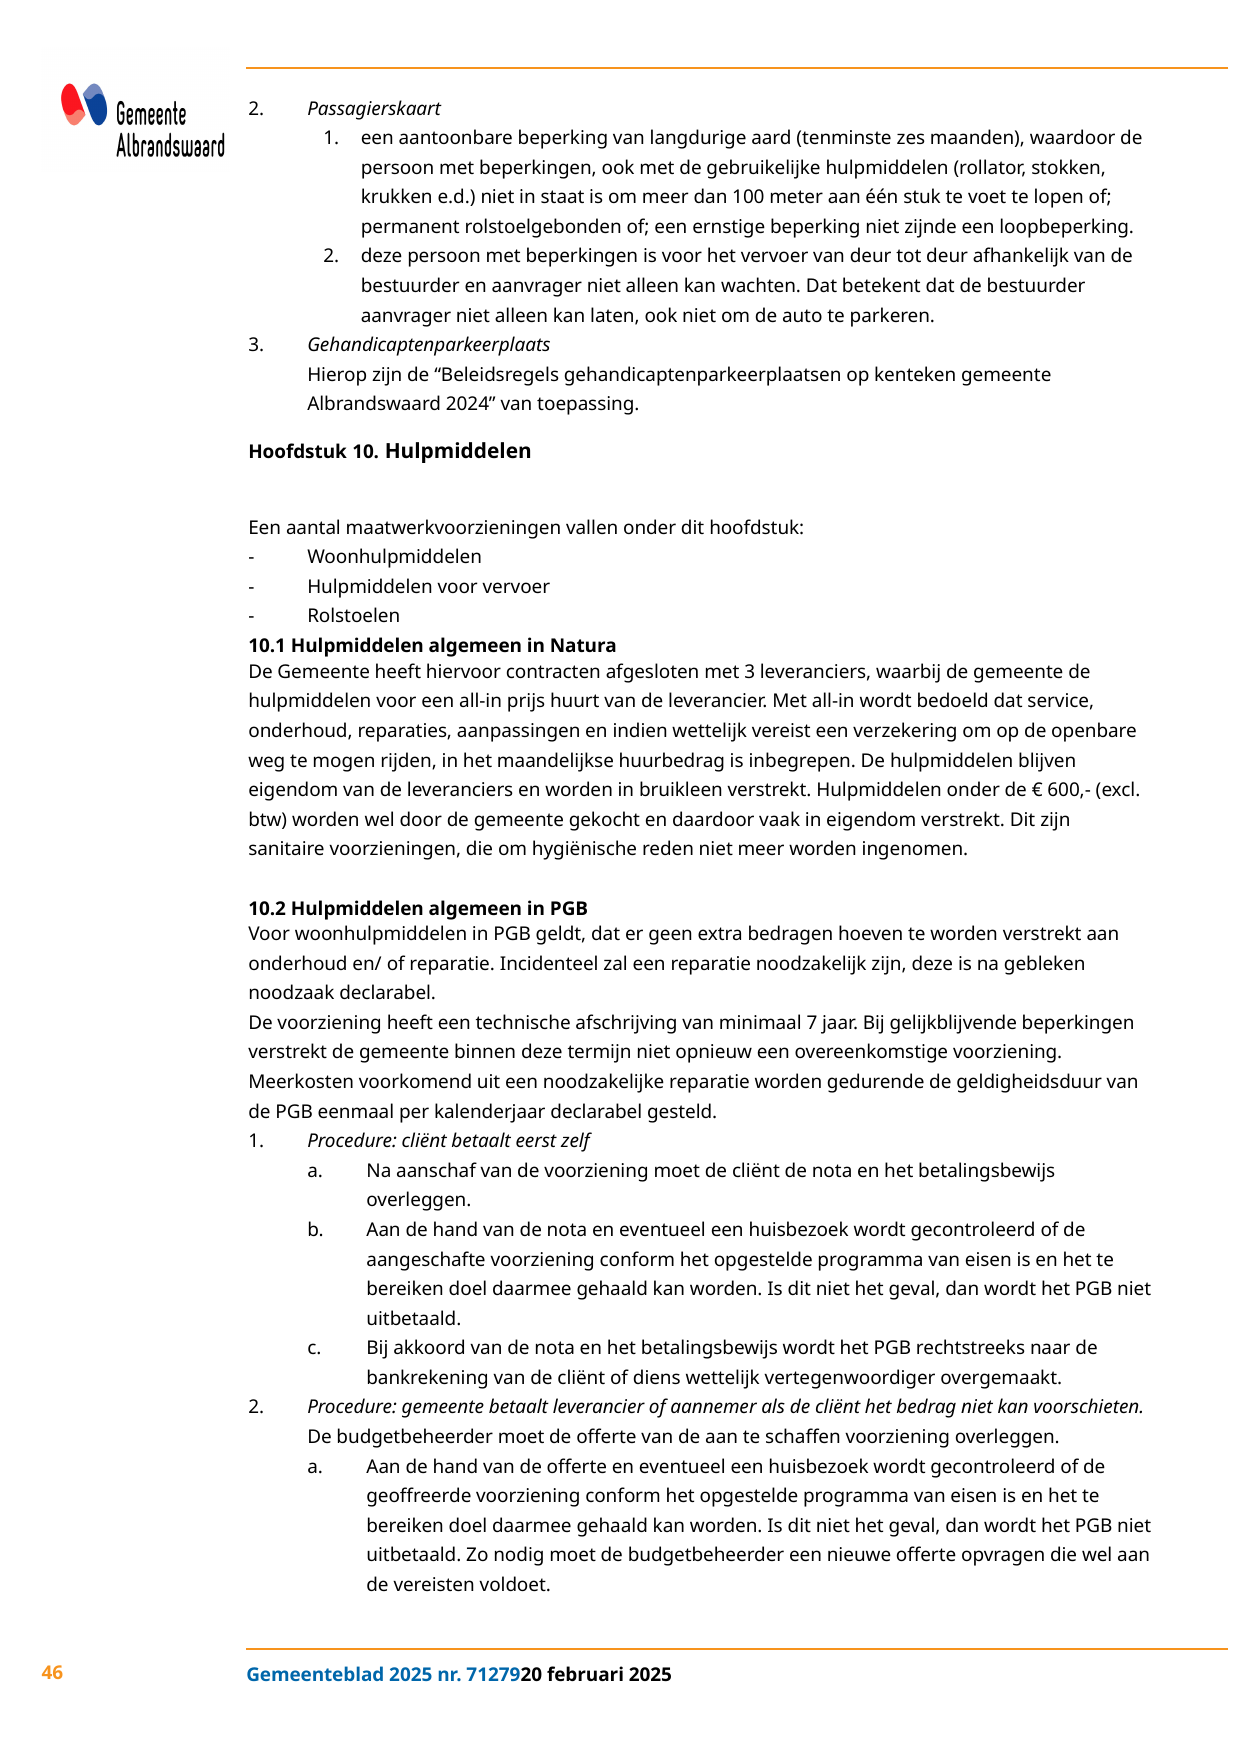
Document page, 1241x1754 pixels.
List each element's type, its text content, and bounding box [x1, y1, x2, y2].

list Procedure: cliënt betaalt eerst zelf [248, 1127, 1152, 1153]
list Woonhulpmiddelen [248, 543, 1152, 569]
text De voorziening heeft een technische afschrijving van minimaal 7 jaar. Bij gelijkblijvende beperkingen verstrekt de gemeente binnen deze termijn niet opnieuw een overeenkomstige voorziening. Meerkosten voorkomend uit een noodzakelijke reparatie worden gedurende de geldigheidsduur van de PGB eenmaal per kalenderjaar declarabel gesteld. [248, 1009, 1152, 1124]
list Bij akkoord van de nota en het betalingsbewijs wordt het PGB rechtstreeks naar de bankrekening van de cliënt of diens wettelijk vertegenwoordiger overgemaakt. [307, 1334, 1152, 1390]
list Hulpmiddelen voor vervoer [248, 573, 1152, 599]
text Een aantal maatwerkvoorzieningen vallen onder dit hoofdstuk: [248, 514, 1152, 540]
list Na aanschaf van de voorziening moet de cliënt de nota en het betalingsbewijs overleggen. [307, 1157, 1152, 1212]
list Gehandicaptenparkeerplaats [248, 331, 1152, 357]
list Hierop zijn de “Beleidsregels gehandicaptenparkeerplaatsen op kenteken gemeente Albrandswaard 2024” van toepassing. [248, 361, 1152, 416]
text 10.2 Hulpmiddelen algemeen in PGB [248, 895, 1152, 920]
text Hoofdstuk 10. Hulpmiddelen [248, 436, 1152, 465]
list een aantoonbare beperking van langdurige aard (tenminste zes maanden), waardoor de persoon met beperkingen, ook met de gebruikelijke hulpmiddelen (rollator, stokken, krukken e.d.) niet in staat is om meer dan 100 meter aan één stuk te voet te lopen of; permanent rolstoelgebonden of; een ernstige beperking niet zijnde een loopbeperking. [323, 124, 1152, 239]
list Aan de hand van de offerte en eventueel een huisbezoek wordt gecontroleerd of de geoffreerde voorziening conform het opgestelde programma van eisen is en het te bereiken doel daarmee gehaald kan worden. Is dit niet het geval, dan wordt het PGB niet uitbetaald. Zo nodig moet de budgetbeheerder een nieuwe offerte opvragen die wel aan de vereisten voldoet. [307, 1453, 1152, 1597]
list deze persoon met beperkingen is voor het vervoer van deur tot deur afhankelijk van de bestuurder en aanvrager niet alleen kan wachten. Dat betekent dat de bestuurder aanvrager niet alleen kan laten, ook niet om de auto te parkeren. [323, 243, 1152, 328]
list Rolstoelen [248, 603, 1152, 628]
list Procedure: gemeente betaalt leverancier of aannemer als de cliënt het bedrag niet kan voorschieten. De budgetbeheerder moet de offerte van de aan te schaffen voorziening overleggen. [248, 1394, 1152, 1449]
text De Gemeente heeft hiervoor contracten afgesloten met 3 leveranciers, waarbij de gemeente de hulpmiddelen voor een all-in prijs huurt van de leverancier. Met all-in wordt bedoeld dat service, onderhoud, reparaties, aanpassingen en indien wettelijk vereist een verzekering om op de openbare weg te mogen rijden, in het maandelijkse huurbedrag is inbegrepen. De hulpmiddelen blijven eigendom van de leveranciers en worden in bruikleen verstrekt. Hulpmiddelen onder de € 600,- (excl. btw) worden wel door de gemeente gekocht en daardoor vaak in eigendom verstrekt. Dit zijn sanitaire voorzieningen, die om hygiënische reden niet meer worden ingenomen. [248, 658, 1152, 861]
list Passagierskaart [248, 95, 1152, 121]
text 10.1 Hulpmiddelen algemeen in Natura [248, 632, 1152, 658]
text Voor woonhulpmiddelen in PGB geldt, dat er geen extra bedragen hoeven te worden verstrekt aan onderhoud en/ of reparatie. Incidenteel zal een reparatie noodzakelijk zijn, deze is na gebleken noodzaak declarabel. [248, 920, 1152, 1005]
list Aan de hand van de nota en eventueel een huisbezoek wordt gecontroleerd of de aangeschafte voorziening conform het opgestelde programma van eisen is en het te bereiken doel daarmee gehaald kan worden. Is dit niet het geval, dan wordt het PGB niet uitbetaald. [307, 1216, 1152, 1331]
picture [41, 47, 231, 172]
